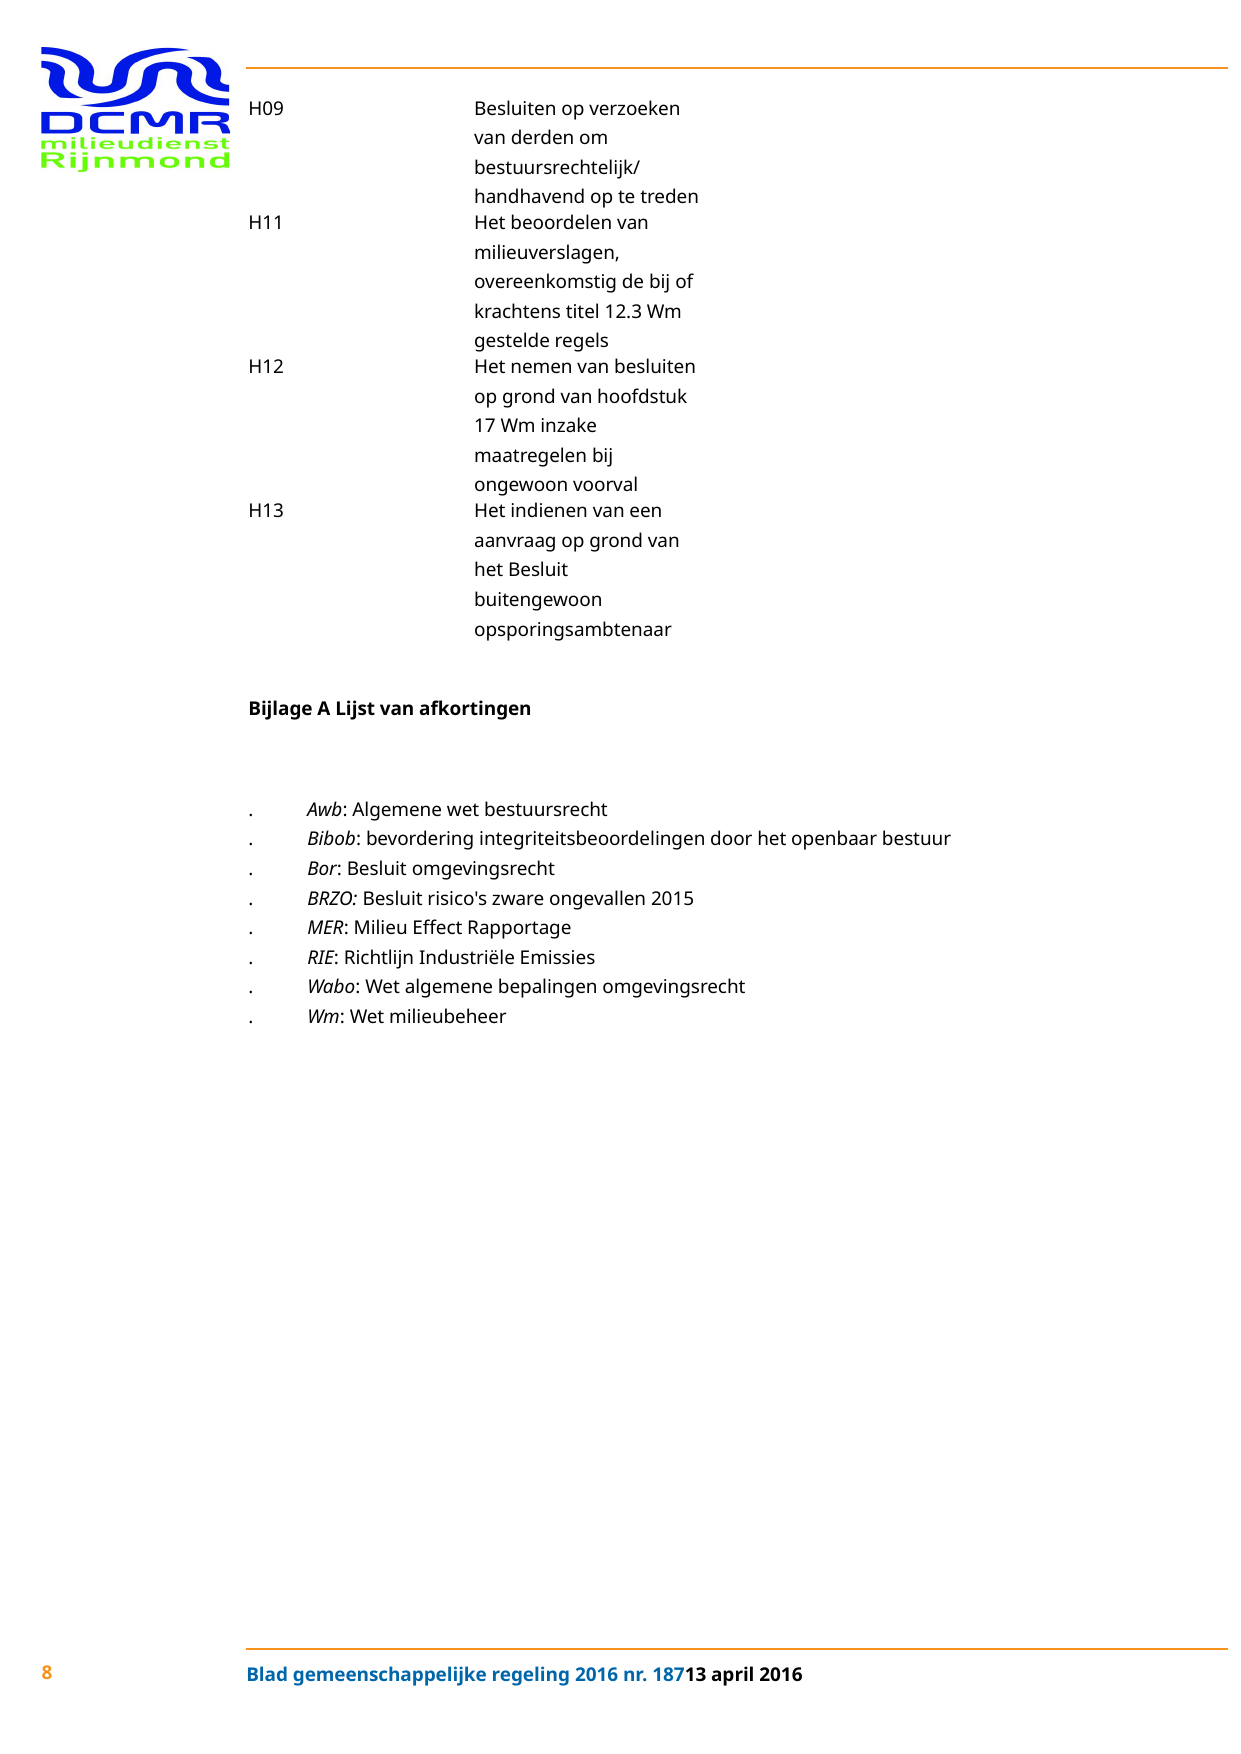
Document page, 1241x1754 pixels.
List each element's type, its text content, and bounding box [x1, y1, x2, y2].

table_cell [926, 353, 1152, 497]
table_cell Besluiten op verzoeken van derden om bestuursrechtelijk/handhavend op te treden [474, 95, 700, 209]
text Bijlage A Lijst van afkortingen [248, 695, 1152, 721]
table_cell [926, 95, 1152, 209]
table_cell [926, 498, 1152, 641]
list MER: Milieu Effect Rapportage [248, 914, 1152, 940]
table_cell H12 [248, 353, 474, 497]
table_cell H11 [248, 209, 474, 353]
table_cell H09 [248, 95, 474, 209]
list Wabo: Wet algemene bepalingen omgevingsrecht [248, 973, 1152, 999]
table_cell Het nemen van besluiten op grond van hoofdstuk 17 Wm inzake maatregelen bij ongewoon voorval [474, 353, 700, 497]
list Awb: Algemene wet bestuursrecht [248, 796, 1152, 822]
table_cell [700, 95, 926, 209]
picture [41, 47, 231, 172]
table_cell [926, 209, 1152, 353]
list RIE: Richtlijn Industriële Emissies [248, 944, 1152, 969]
table_cell [700, 209, 926, 353]
table_cell Het indienen van een aanvraag op grond van het Besluit buitengewoon opsporingsambtenaar [474, 498, 700, 641]
list BRZO: Besluit risico's zware ongevallen 2015 [248, 885, 1152, 910]
list Wm: Wet milieubeheer [248, 1003, 1152, 1029]
list Bibob: bevordering integriteitsbeoordelingen door het openbaar bestuur [248, 826, 1152, 851]
table_cell [700, 498, 926, 641]
table_cell Het beoordelen van milieuverslagen, overeenkomstig de bij of krachtens titel 12.3 Wm gestelde regels [474, 209, 700, 353]
table_cell [700, 353, 926, 497]
table_cell H13 [248, 498, 474, 641]
list Bor: Besluit omgevingsrecht [248, 855, 1152, 881]
